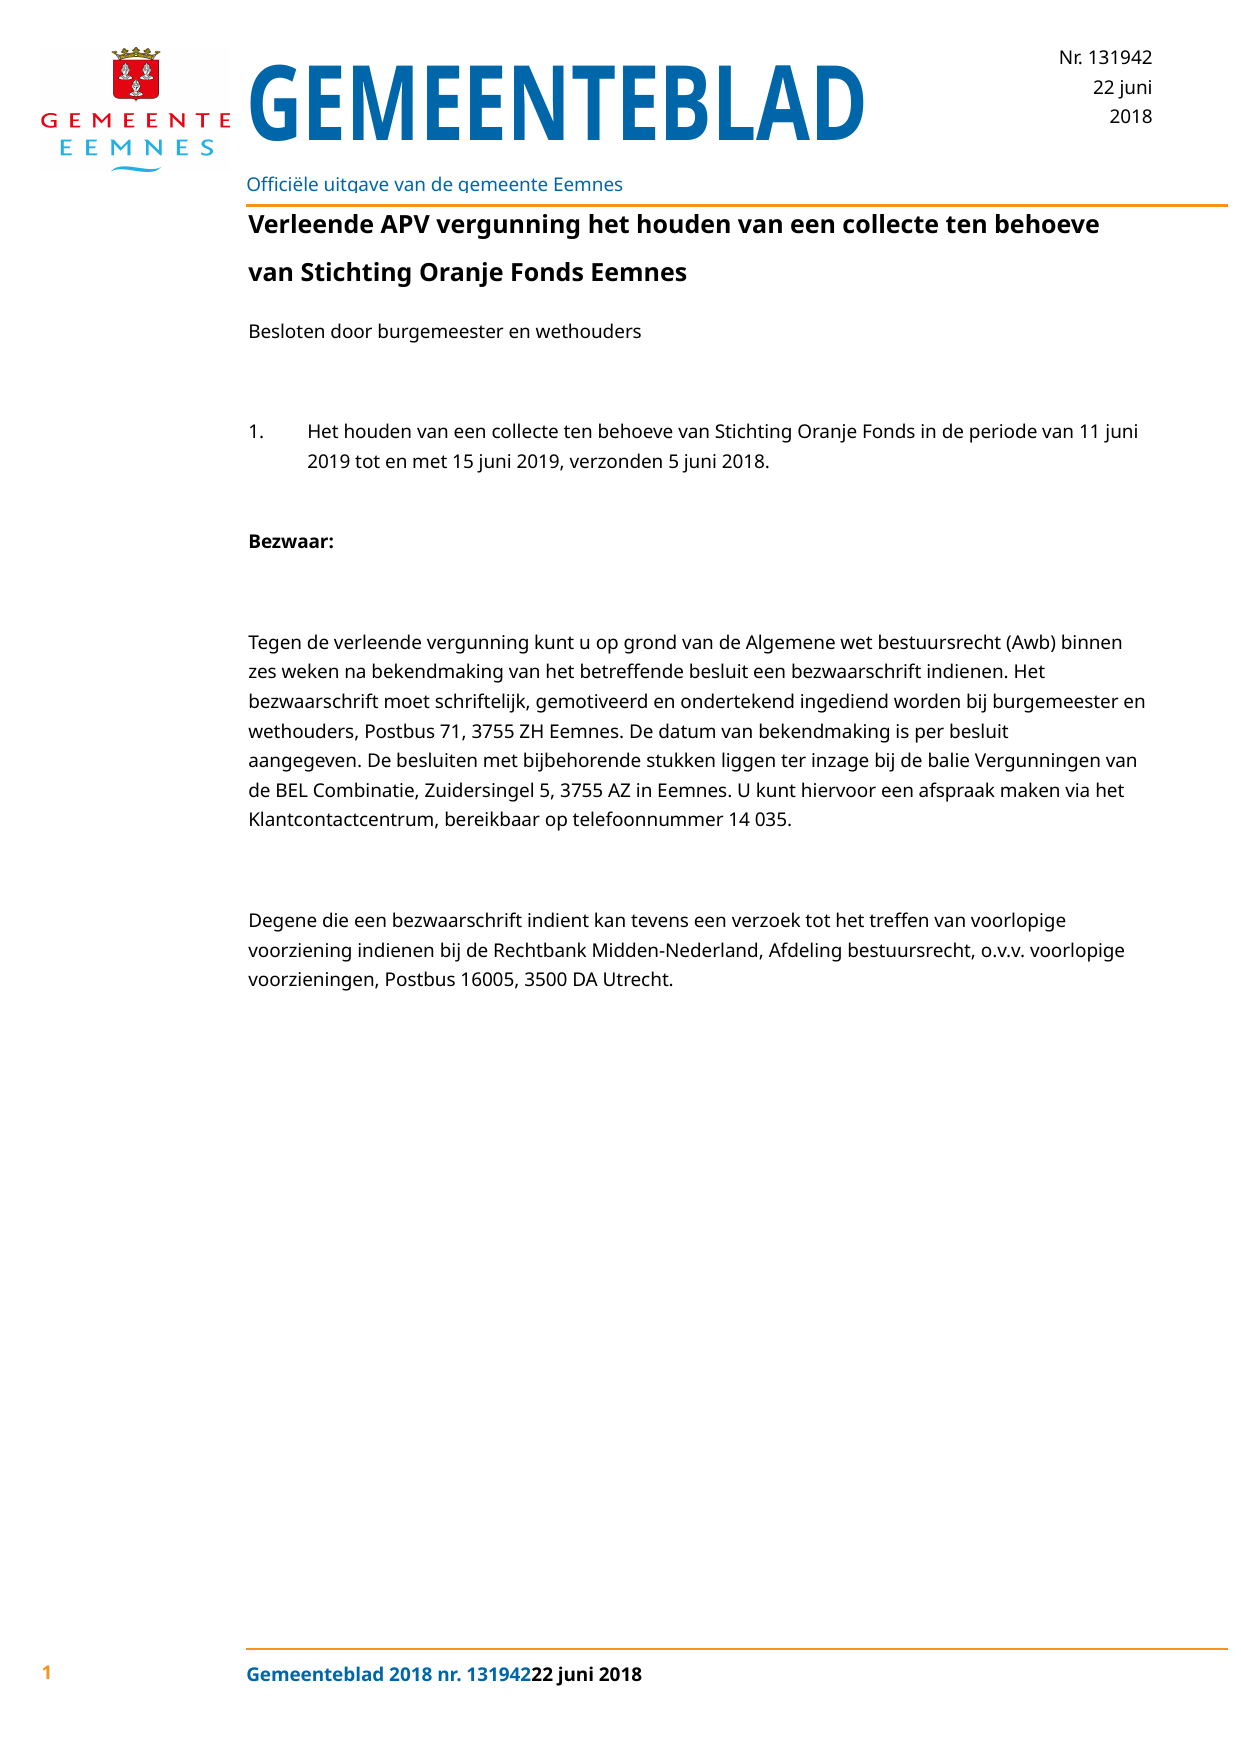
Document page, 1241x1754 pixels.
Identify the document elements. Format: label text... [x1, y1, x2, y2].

text Bezwaar: [248, 528, 1152, 554]
list Het houden van een collecte ten behoeve van Stichting Oranje Fonds in de periode van 11 juni 2019 tot en met 15 juni 2019, verzonden 5 juni 2018. [248, 419, 1152, 474]
text Tegen de verleende vergunning kunt u op grond van de Algemene wet bestuursrecht (Awb) binnen zes weken na bekendmaking van het betreffende besluit een bezwaarschrift indienen. Het bezwaarschrift moet schriftelijk, gemotiveerd en ondertekend ingediend worden bij burgemeester en wethouders, Postbus 71, 3755 ZH Eemnes. De datum van bekendmaking is per besluit aangegeven. De besluiten met bijbehorende stukken liggen ter inzage bij de balie Vergunningen van de BEL Combinatie, Zuidersingel 5, 3755 AZ in Eemnes. U kunt hiervoor een afspraak maken via het Klantcontactcentrum, bereikbaar op telefoonnummer 14 035. [248, 629, 1152, 832]
picture [41, 47, 231, 172]
text Besloten door burgemeester en wethouders [248, 318, 1152, 344]
text Verleende APV vergunning het houden van een collecte ten behoeve van Stichting Oranje Fonds Eemnes [248, 207, 1152, 288]
text Degene die een bezwaarschrift indient kan tevens een verzoek tot het treffen van voorlopige voorziening indienen bij de Rechtbank Midden-Nederland, Afdeling bestuursrecht, o.v.v. voorlopige voorzieningen, Postbus 16005, 3500 DA Utrecht. [248, 907, 1152, 992]
